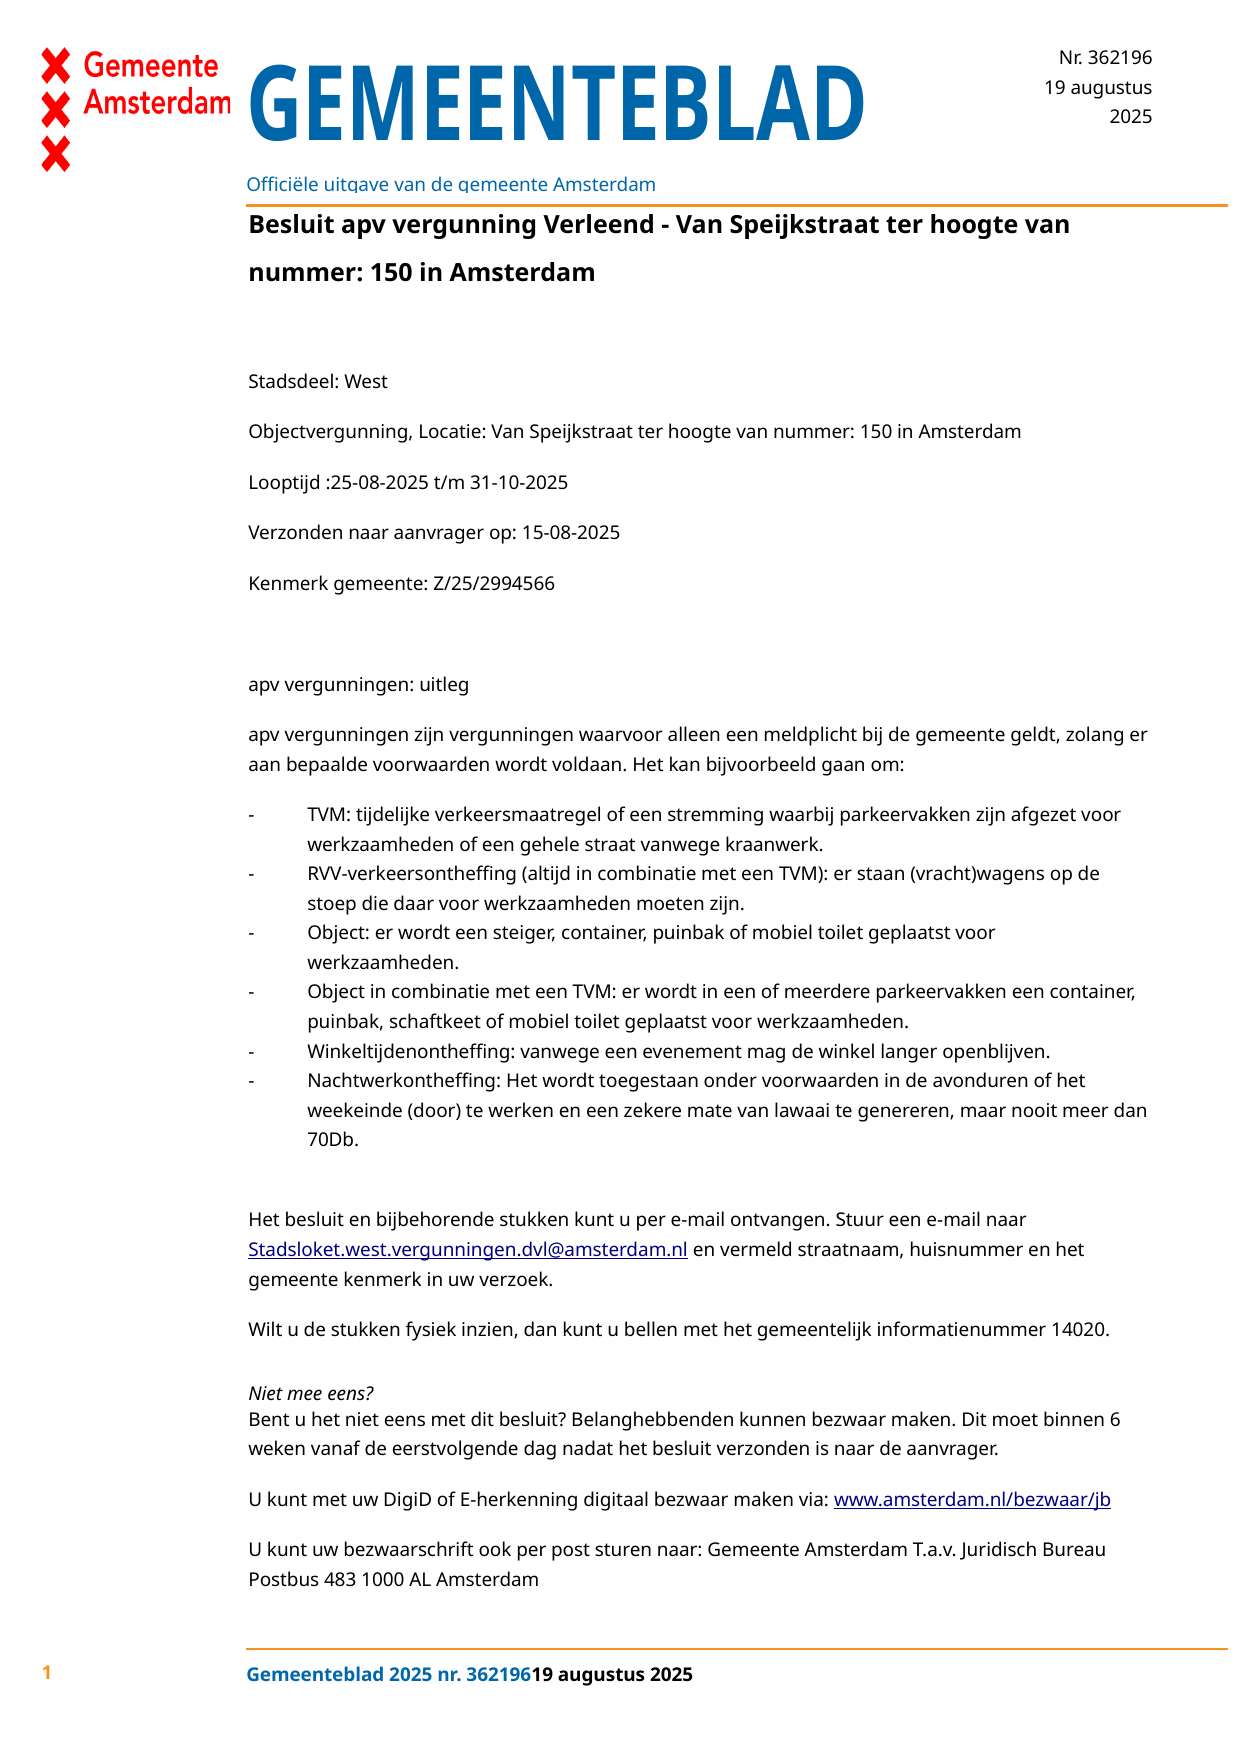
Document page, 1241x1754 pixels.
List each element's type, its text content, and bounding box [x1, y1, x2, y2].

text apv vergunningen zijn vergunningen waarvoor alleen een meldplicht bij de gemeente geldt, zolang er aan bepaalde voorwaarden wordt voldaan. Het kan bijvoorbeeld gaan om: [248, 721, 1152, 777]
text Looptijd :25-08-2025 t/m 31-10-2025 [248, 469, 1152, 495]
list Nachtwerkontheffing: Het wordt toegestaan onder voorwaarden in de avonduren of het weekeinde (door) te werken en een zekere mate van lawaai te genereren, maar nooit meer dan 70Db. [248, 1067, 1152, 1152]
text Kenmerk gemeente: Z/25/2994566 [248, 570, 1152, 596]
text Verzonden naar aanvrager op: 15-08-2025 [248, 519, 1152, 545]
list RVV-verkeersontheffing (altijd in combinatie met een TVM): er staan (vracht)wagens op de stoep die daar voor werkzaamheden moeten zijn. [248, 860, 1152, 916]
text Stadsdeel: West [248, 368, 1152, 394]
list Winkeltijdenontheffing: vanwege een evenement mag de winkel langer openblijven. [248, 1038, 1152, 1064]
text Het besluit en bijbehorende stukken kunt u per e-mail ontvangen. Stuur een e-mail naar Stadsloket.west.vergunningen.dvl@amsterdam.nl en vermeld straatnaam, huisnummer en het gemeente kenmerk in uw verzoek. [248, 1207, 1152, 1292]
list Object in combinatie met een TVM: er wordt in een of meerdere parkeervakken een container, puinbak, schaftkeet of mobiel toilet geplaatst voor werkzaamheden. [248, 979, 1152, 1034]
picture [41, 47, 231, 172]
text Niet mee eens? [248, 1380, 1152, 1406]
text apv vergunningen: uitleg [248, 671, 1152, 697]
text Wilt u de stukken fysiek inzien, dan kunt u bellen met het gemeentelijk informatienummer 14020. [248, 1316, 1152, 1342]
text Besluit apv vergunning Verleend - Van Speijkstraat ter hoogte van nummer: 150 in Amsterdam [248, 207, 1152, 288]
text Objectvergunning, Locatie: Van Speijkstraat ter hoogte van nummer: 150 in Amsterdam [248, 419, 1152, 444]
text U kunt met uw DigiD of E-herkenning digitaal bezwaar maken via: www.amsterdam.nl/bezwaar/jb [248, 1486, 1152, 1512]
text Bent u het niet eens met dit besluit? Belanghebbenden kunnen bezwaar maken. Dit moet binnen 6 weken vanaf de eerstvolgende dag nadat het besluit verzonden is naar de aanvrager. [248, 1406, 1152, 1461]
list Object: er wordt een steiger, container, puinbak of mobiel toilet geplaatst voor werkzaamheden. [248, 919, 1152, 975]
list TVM: tijdelijke verkeersmaatregel of een stremming waarbij parkeervakken zijn afgezet voor werkzaamheden of een gehele straat vanwege kraanwerk. [248, 801, 1152, 857]
text U kunt uw bezwaarschrift ook per post sturen naar: Gemeente Amsterdam T.a.v. Juridisch Bureau Postbus 483 1000 AL Amsterdam [248, 1536, 1152, 1592]
